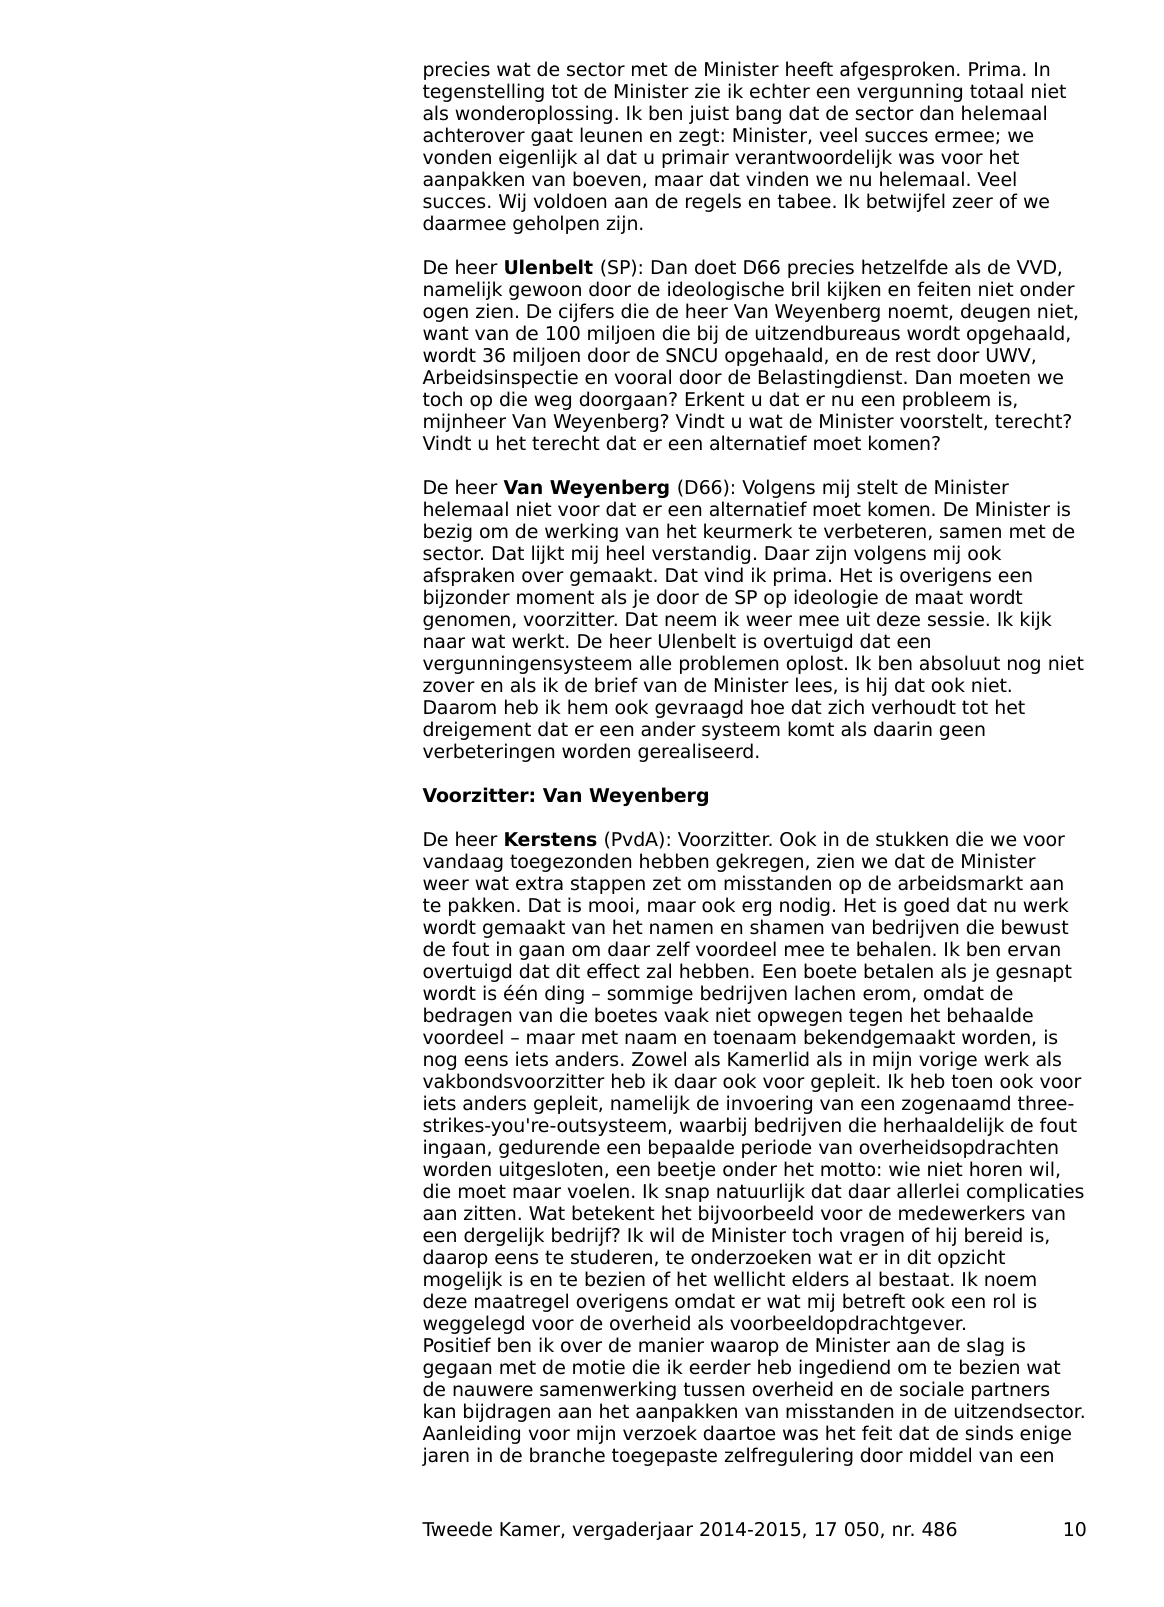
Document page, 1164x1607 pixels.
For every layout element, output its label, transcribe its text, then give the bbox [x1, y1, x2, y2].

text De heer Kerstens (PvdA): Voorzitter. Ook in de stukken die we voor vandaag toegezonden hebben gekregen, zien we dat de Minister weer wat extra stappen zet om misstanden op de arbeidsmarkt aan te pakken. Dat is mooi, maar ook erg nodig. Het is goed dat nu werk wordt gemaakt van het namen en shamen van bedrijven die bewust de fout in gaan om daar zelf voordeel mee te behalen. Ik ben ervan overtuigd dat dit effect zal hebben. Een boete betalen als je gesnapt wordt is één ding – sommige bedrijven lachen erom, omdat de bedragen van die boetes vaak niet opwegen tegen het behaalde voordeel – maar met naam en toenaam bekendgemaakt worden, is nog eens iets anders. Zowel als Kamerlid als in mijn vorige werk als vakbondsvoorzitter heb ik daar ook voor gepleit. Ik heb toen ook voor iets anders gepleit, namelijk de invoering van een zogenaamd three-strikes-you're-outsysteem, waarbij bedrijven die herhaaldelijk de fout ingaan, gedurende een bepaalde periode van overheidsopdrachten worden uitgesloten, een beetje onder het motto: wie niet horen wil, die moet maar voelen. Ik snap natuurlijk dat daar allerlei complicaties aan zitten. Wat betekent het bijvoorbeeld voor de medewerkers van een dergelijk bedrijf? Ik wil de Minister toch vragen of hij bereid is, daarop eens te studeren, te onderzoeken wat er in dit opzicht mogelijk is en te bezien of het wellicht elders al bestaat. Ik noem deze maatregel overigens omdat er wat mij betreft ook een rol is weggelegd voor de overheid als voorbeeldopdrachtgever. [422, 829, 1087, 1335]
text Positief ben ik over de manier waarop de Minister aan de slag is gegaan met de motie die ik eerder heb ingediend om te bezien wat de nauwere samenwerking tussen overheid en de sociale partners kan bijdragen aan het aanpakken van misstanden in de uitzendsector. Aanleiding voor mijn verzoek daartoe was het feit dat de sinds enige jaren in de branche toegepaste zelfregulering door middel van een [422, 1335, 1087, 1467]
text De heer Ulenbelt (SP): Dan doet D66 precies hetzelfde als de VVD, namelijk gewoon door de ideologische bril kijken en feiten niet onder ogen zien. De cijfers die de heer Van Weyenberg noemt, deugen niet, want van de 100 miljoen die bij de uitzendbureaus wordt opgehaald, wordt 36 miljoen door de SNCU opgehaald, en de rest door UWV, Arbeidsinspectie en vooral door de Belastingdienst. Dan moeten we toch op die weg doorgaan? Erkent u dat er nu een probleem is, mijnheer Van Weyenberg? Vindt u wat de Minister voorstelt, terecht? Vindt u het terecht dat er een alternatief moet komen? [422, 257, 1087, 455]
text De heer Van Weyenberg (D66): Volgens mij stelt de Minister helemaal niet voor dat er een alternatief moet komen. De Minister is bezig om de werking van het keurmerk te verbeteren, samen met de sector. Dat lijkt mij heel verstandig. Daar zijn volgens mij ook afspraken over gemaakt. Dat vind ik prima. Het is overigens een bijzonder moment als je door de SP op ideologie de maat wordt genomen, voorzitter. Dat neem ik weer mee uit deze sessie. Ik kijk naar wat werkt. De heer Ulenbelt is overtuigd dat een vergunningensysteem alle problemen oplost. Ik ben absoluut nog niet zover en als ik de brief van de Minister lees, is hij dat ook niet. Daarom heb ik hem ook gevraagd hoe dat zich verhoudt tot het dreigement dat er een ander systeem komt als daarin geen verbeteringen worden gerealiseerd. [422, 477, 1087, 763]
text precies wat de sector met de Minister heeft afgesproken. Prima. In tegenstelling tot de Minister zie ik echter een vergunning totaal niet als wonderoplossing. Ik ben juist bang dat de sector dan helemaal achterover gaat leunen en zegt: Minister, veel succes ermee; we vonden eigenlijk al dat u primair verantwoordelijk was voor het aanpakken van boeven, maar dat vinden we nu helemaal. Veel succes. Wij voldoen aan de regels en tabee. Ik betwijfel zeer of we daarmee geholpen zijn. [422, 59, 1087, 235]
subtitle Voorzitter: Van Weyenberg [422, 785, 1087, 807]
